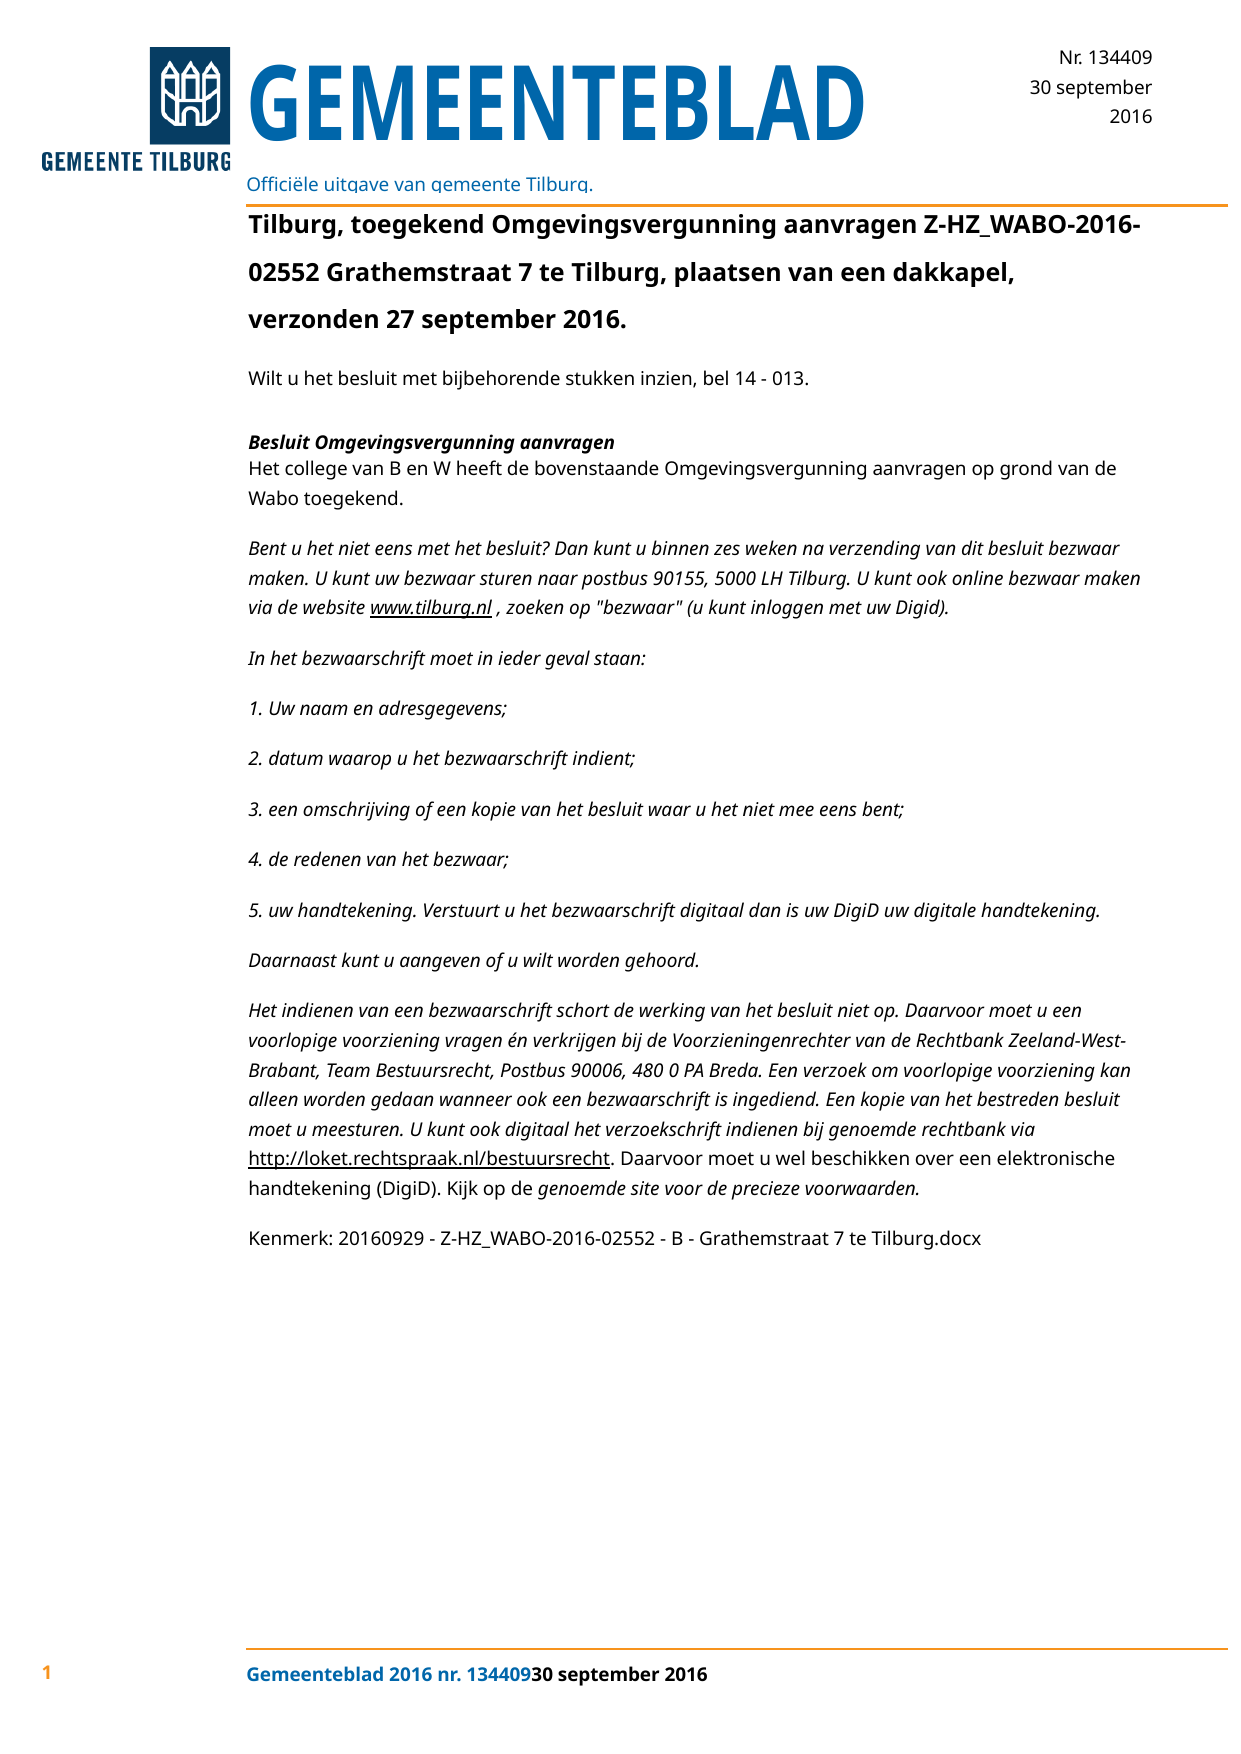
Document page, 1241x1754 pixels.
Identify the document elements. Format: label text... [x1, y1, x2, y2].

text Wilt u het besluit met bijbehorende stukken inzien, bel 14 - 013. [248, 366, 1152, 391]
text Besluit Omgevingsvergunning aanvragen [248, 429, 1152, 455]
text 5. uw handtekening. Verstuurt u het bezwaarschrift digitaal dan is uw DigiD uw digitale handtekening. [248, 897, 1152, 923]
text Daarnaast kunt u aangeven of u wilt worden gehoord. [248, 947, 1152, 973]
picture [41, 47, 231, 172]
text In het bezwaarschrift moet in ieder geval staan: [248, 645, 1152, 671]
text Kenmerk: 20160929 - Z-HZ_WABO-2016-02552 - B - Grathemstraat 7 te Tilburg.docx [248, 1226, 1152, 1251]
text Het indienen van een bezwaarschrift schort de werking van het besluit niet op. Daarvoor moet u een voorlopige voorziening vragen én verkrijgen bij de Voorzieningenrechter van de Rechtbank Zeeland-West-Brabant, Team Bestuursrecht, Postbus 90006, 480 0 PA Breda. Een verzoek om voorlopige voorziening kan alleen worden gedaan wanneer ook een bezwaarschrift is ingediend. Een kopie van het bestreden besluit moet u meesturen. U kunt ook digitaal het verzoekschrift indienen bij genoemde rechtbank via http://loket.rechtspraak.nl/bestuursrecht. Daarvoor moet u wel beschikken over een elektronische handtekening (DigiD). Kijk op de genoemde site voor de precieze voorwaarden. [248, 998, 1152, 1201]
text Het college van B en W heeft de bovenstaande Omgevingsvergunning aanvragen op grond van de Wabo toegekend. [248, 455, 1152, 511]
text 4. de redenen van het bezwaar; [248, 846, 1152, 872]
text 3. een omschrijving of een kopie van het besluit waar u het niet mee eens bent; [248, 796, 1152, 822]
text Bent u het niet eens met het besluit? Dan kunt u binnen zes weken na verzending van dit besluit bezwaar maken. U kunt uw bezwaar sturen naar postbus 90155, 5000 LH Tilburg. U kunt ook online bezwaar maken via de website www.tilburg.nl , zoeken op "bezwaar" (u kunt inloggen met uw Digid). [248, 535, 1152, 620]
text Tilburg, toegekend Omgevingsvergunning aanvragen Z-HZ_WABO-2016-02552 Grathemstraat 7 te Tilburg, plaatsen van een dakkapel, verzonden 27 september 2016. [248, 207, 1152, 336]
text 1. Uw naam en adresgegevens; [248, 695, 1152, 721]
text 2. datum waarop u het bezwaarschrift indient; [248, 746, 1152, 771]
